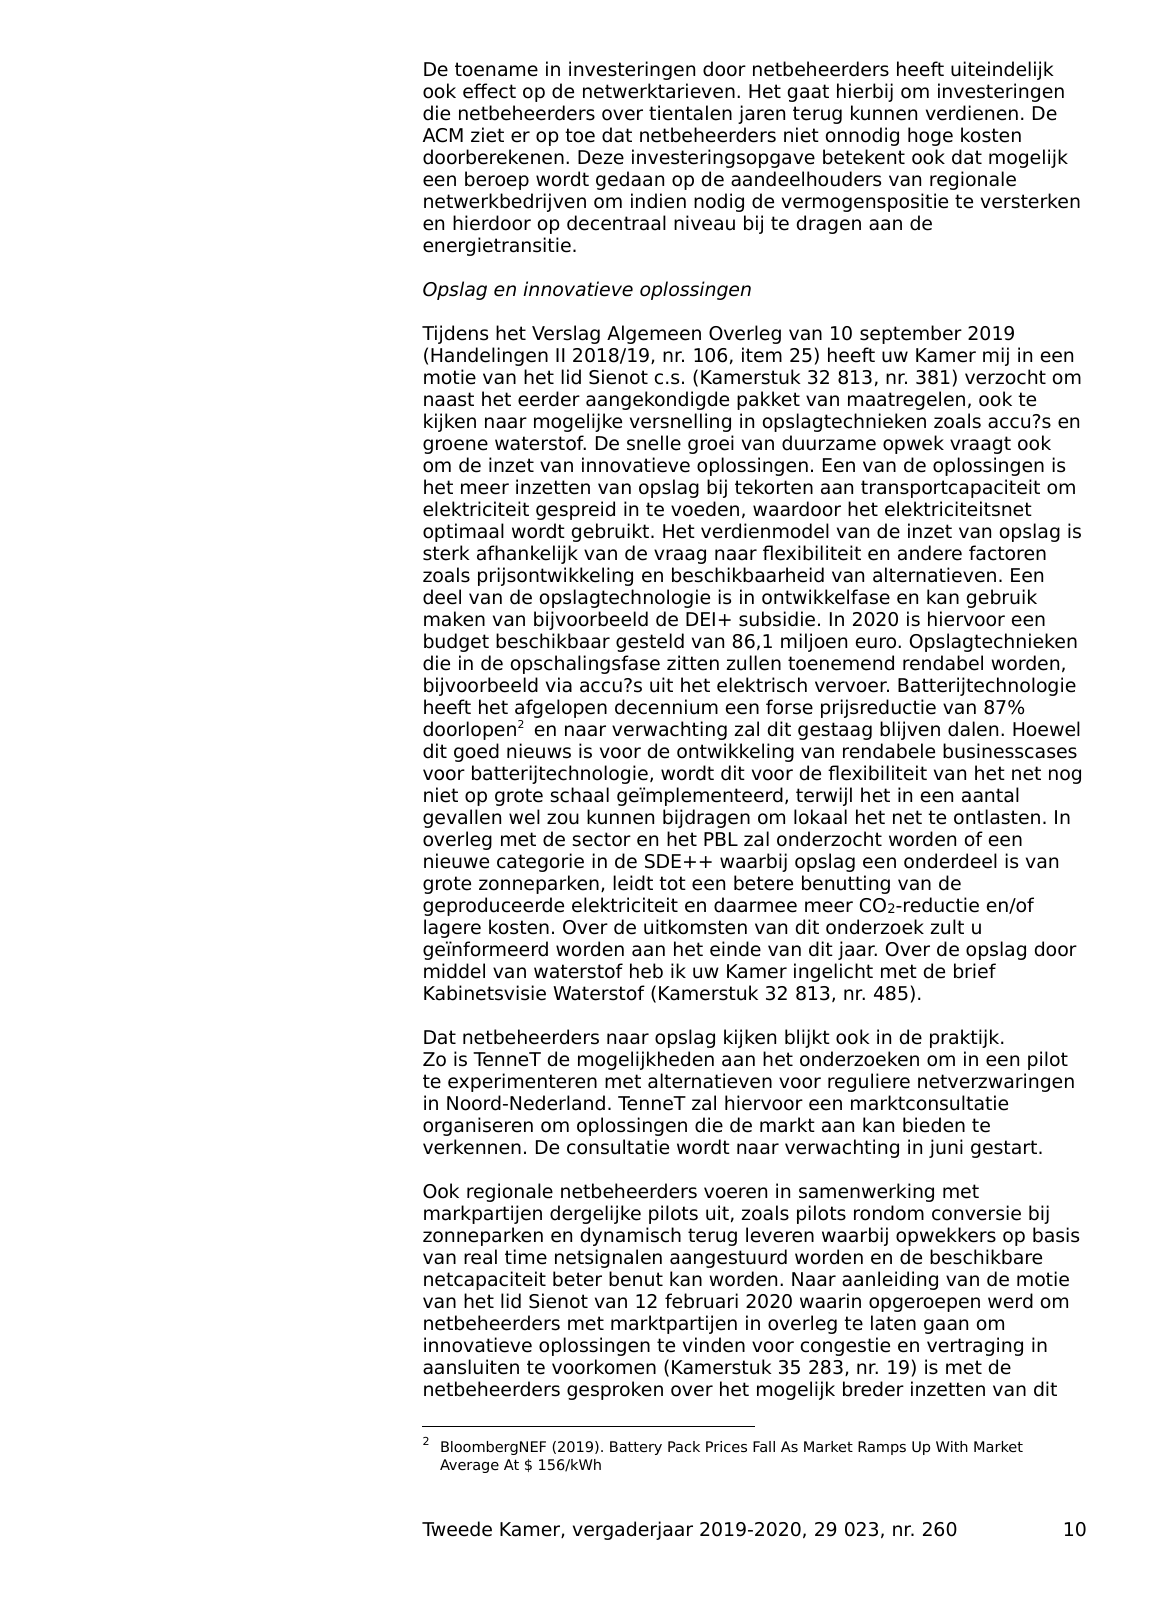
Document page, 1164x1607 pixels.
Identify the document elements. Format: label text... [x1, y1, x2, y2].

text Dat netbeheerders naar opslag kijken blijkt ook in de praktijk. [422, 1027, 1087, 1049]
text Ook regionale netbeheerders voeren in samenwerking met markpartijen dergelijke pilots uit, zoals pilots rondom conversie bij zonneparken en dynamisch terug leveren waarbij opwekkers op basis van real time netsignalen aangestuurd worden en de beschikbare netcapaciteit beter benut kan worden. Naar aanleiding van de motie van het lid Sienot van 12 februari 2020 waarin opgeroepen werd om netbeheerders met marktpartijen in overleg te laten gaan om innovatieve oplossingen te vinden voor congestie en vertraging in aansluiten te voorkomen (Kamerstuk 35 283, nr. 19) is met de netbeheerders gesproken over het mogelijk breder inzetten van dit [422, 1181, 1087, 1401]
text BloombergNEF (2019). Battery Pack Prices Fall As Market Ramps Up With Market Average At $ 156/kWh [422, 1435, 1087, 1474]
subtitle Opslag en innovatieve oplossingen [422, 279, 1087, 301]
text Tijdens het Verslag Algemeen Overleg van 10 september 2019 (Handelingen II 2018/19, nr. 106, item 25) heeft uw Kamer mij in een motie van het lid Sienot c.s. (Kamerstuk 32 813, nr. 381) verzocht om naast het eerder aangekondigde pakket van maatregelen, ook te kijken naar mogelijke versnelling in opslagtechnieken zoals accu?s en groene waterstof. De snelle groei van duurzame opwek vraagt ook om de inzet van innovatieve oplossingen. Een van de oplossingen is het meer inzetten van opslag bij tekorten aan transportcapaciteit om elektriciteit gespreid in te voeden, waardoor het elektriciteitsnet optimaal wordt gebruikt. Het verdienmodel van de inzet van opslag is sterk afhankelijk van de vraag naar flexibiliteit en andere factoren zoals prijsontwikkeling en beschikbaarheid van alternatieven. Een deel van de opslagtechnologie is in ontwikkelfase en kan gebruik maken van bijvoorbeeld de DEI+ subsidie. In 2020 is hiervoor een budget beschikbaar gesteld van 86,1 miljoen euro. Opslagtechnieken die in de opschalingsfase zitten zullen toenemend rendabel worden, bijvoorbeeld via accu?s uit het elektrisch vervoer. Batterijtechnologie heeft het afgelopen decennium een forse prijsreductie van 87% doorlopen en naar verwachting zal dit gestaag blijven dalen. Hoewel dit goed nieuws is voor de ontwikkeling van rendabele businesscases voor batterijtechnologie, wordt dit voor de flexibiliteit van het net nog niet op grote schaal geïmplementeerd, terwijl het in een aantal gevallen wel zou kunnen bijdragen om lokaal het net te ontlasten. In overleg met de sector en het PBL zal onderzocht worden of een nieuwe categorie in de SDE++ waarbij opslag een onderdeel is van grote zonneparken, leidt tot een betere benutting van de geproduceerde elektriciteit en daarmee meer CO2-reductie en/of lagere kosten. Over de uitkomsten van dit onderzoek zult u geïnformeerd worden aan het einde van dit jaar. Over de opslag door middel van waterstof heb ik uw Kamer ingelicht met de brief Kabinetsvisie Waterstof (Kamerstuk 32 813, nr. 485). [422, 323, 1087, 1004]
text De toename in investeringen door netbeheerders heeft uiteindelijk ook effect op de netwerktarieven. Het gaat hierbij om investeringen die netbeheerders over tientalen jaren terug kunnen verdienen. De ACM ziet er op toe dat netbeheerders niet onnodig hoge kosten doorberekenen. Deze investeringsopgave betekent ook dat mogelijk een beroep wordt gedaan op de aandeelhouders van regionale netwerkbedrijven om indien nodig de vermogenspositie te versterken en hierdoor op decentraal niveau bij te dragen aan de energietransitie. [422, 59, 1087, 257]
text Zo is TenneT de mogelijkheden aan het onderzoeken om in een pilot te experimenteren met alternatieven voor reguliere netverzwaringen in Noord-Nederland. TenneT zal hiervoor een marktconsultatie organiseren om oplossingen die de markt aan kan bieden te verkennen. De consultatie wordt naar verwachting in juni gestart. [422, 1049, 1087, 1159]
